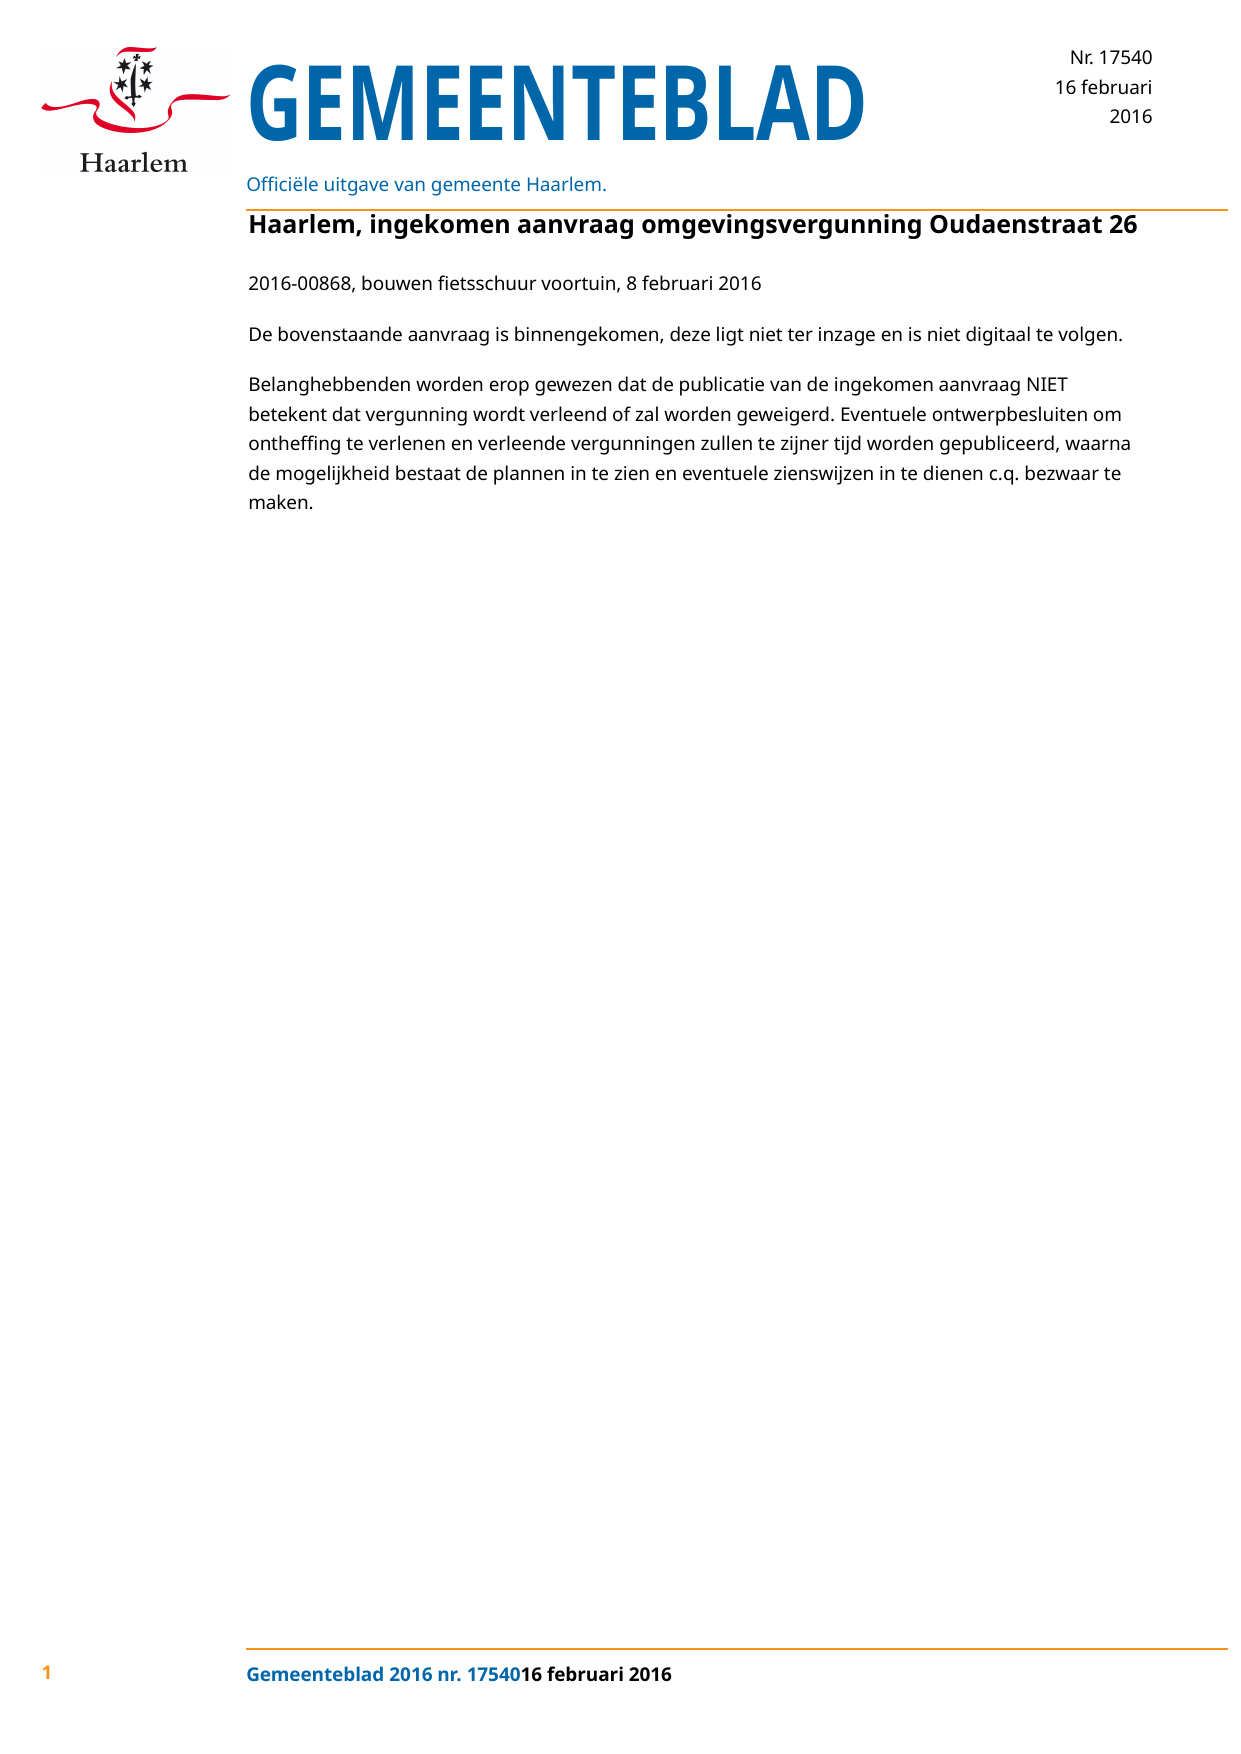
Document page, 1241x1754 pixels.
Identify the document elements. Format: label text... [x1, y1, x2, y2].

picture [41, 47, 231, 172]
text 2016-00868, bouwen fietsschuur voortuin, 8 februari 2016 [248, 270, 1152, 296]
text De bovenstaande aanvraag is binnengekomen, deze ligt niet ter inzage en is niet digitaal te volgen. [248, 321, 1152, 346]
text Belanghebbenden worden erop gewezen dat de publicatie van de ingekomen aanvraag NIET betekent dat vergunning wordt verleend of zal worden geweigerd. Eventuele ontwerpbesluiten om ontheffing te verlenen en verleende vergunningen zullen te zijner tijd worden gepubliceerd, waarna de mogelijkheid bestaat de plannen in te zien en eventuele zienswijzen in te dienen c.q. bezwaar te maken. [248, 371, 1152, 515]
text Haarlem, ingekomen aanvraag omgevingsvergunning Oudaenstraat 26 [248, 211, 1152, 241]
